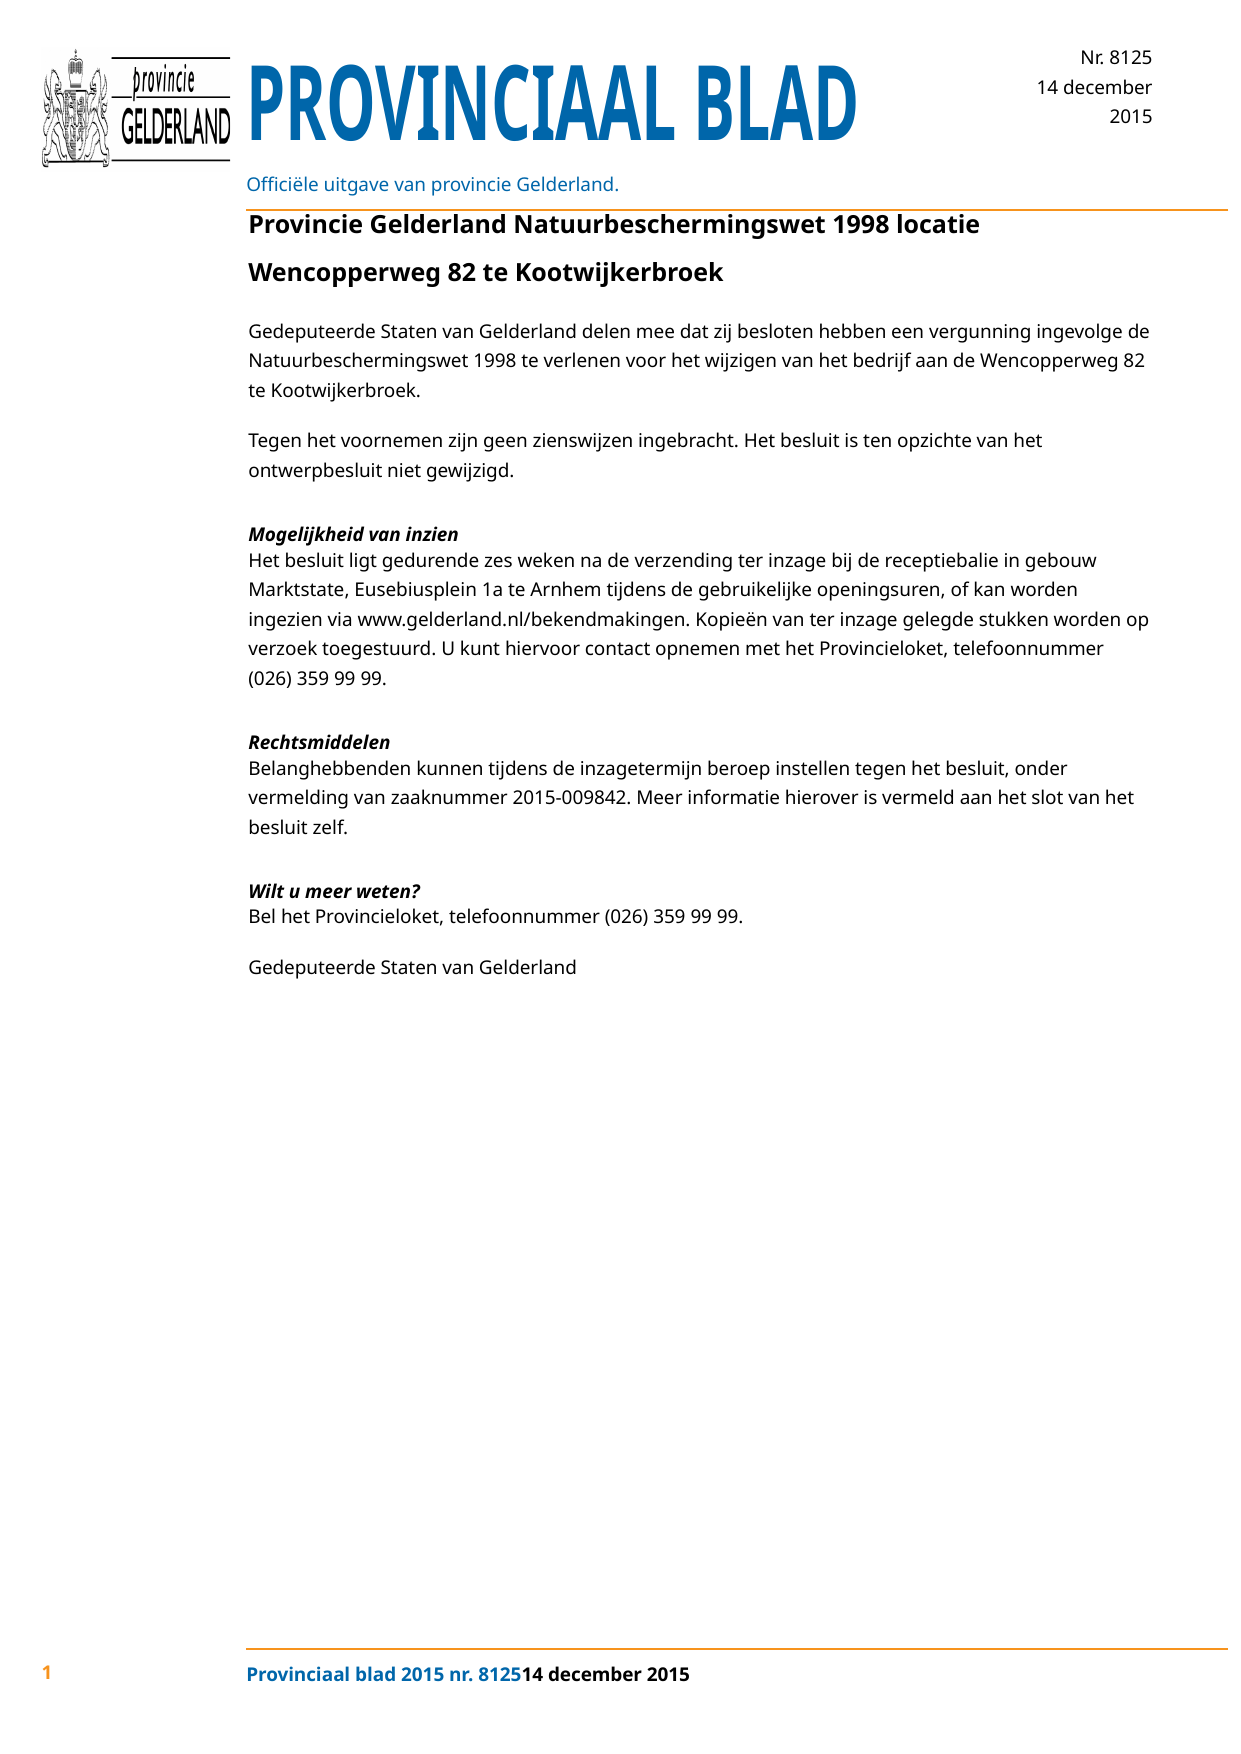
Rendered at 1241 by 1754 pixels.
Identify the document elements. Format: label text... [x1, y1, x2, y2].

picture [41, 47, 231, 172]
text Gedeputeerde Staten van Gelderland delen mee dat zij besloten hebben een vergunning ingevolge de Natuurbeschermingswet 1998 te verlenen voor het wijzigen van het bedrijf aan de Wencopperweg 82 te Kootwijkerbroek. [248, 318, 1152, 403]
text Mogelijkheid van inzien [248, 521, 1152, 547]
text Het besluit ligt gedurende zes weken na de verzending ter inzage bij de receptiebalie in gebouw Marktstate, Eusebiusplein 1a te Arnhem tijdens de gebruikelijke openingsuren, of kan worden ingezien via www.gelderland.nl/bekendmakingen. Kopieën van ter inzage gelegde stukken worden op verzoek toegestuurd. U kunt hiervoor contact opnemen met het Provincieloket, telefoonnummer (026) 359 99 99. [248, 547, 1152, 691]
text Wilt u meer weten? [248, 878, 1152, 904]
text Provincie Gelderland Natuurbeschermingswet 1998 locatie Wencopperweg 82 te Kootwijkerbroek [248, 211, 1152, 288]
text Gedeputeerde Staten van Gelderland [248, 954, 1152, 980]
text Belanghebbenden kunnen tijdens de inzagetermijn beroep instellen tegen het besluit, onder vermelding van zaaknummer 2015-009842. Meer informatie hierover is vermeld aan het slot van het besluit zelf. [248, 755, 1152, 840]
text Rechtsmiddelen [248, 729, 1152, 755]
text Bel het Provincieloket, telefoonnummer (026) 359 99 99. [248, 904, 1152, 929]
text Tegen het voornemen zijn geen zienswijzen ingebracht. Het besluit is ten opzichte van het ontwerpbesluit niet gewijzigd. [248, 427, 1152, 483]
